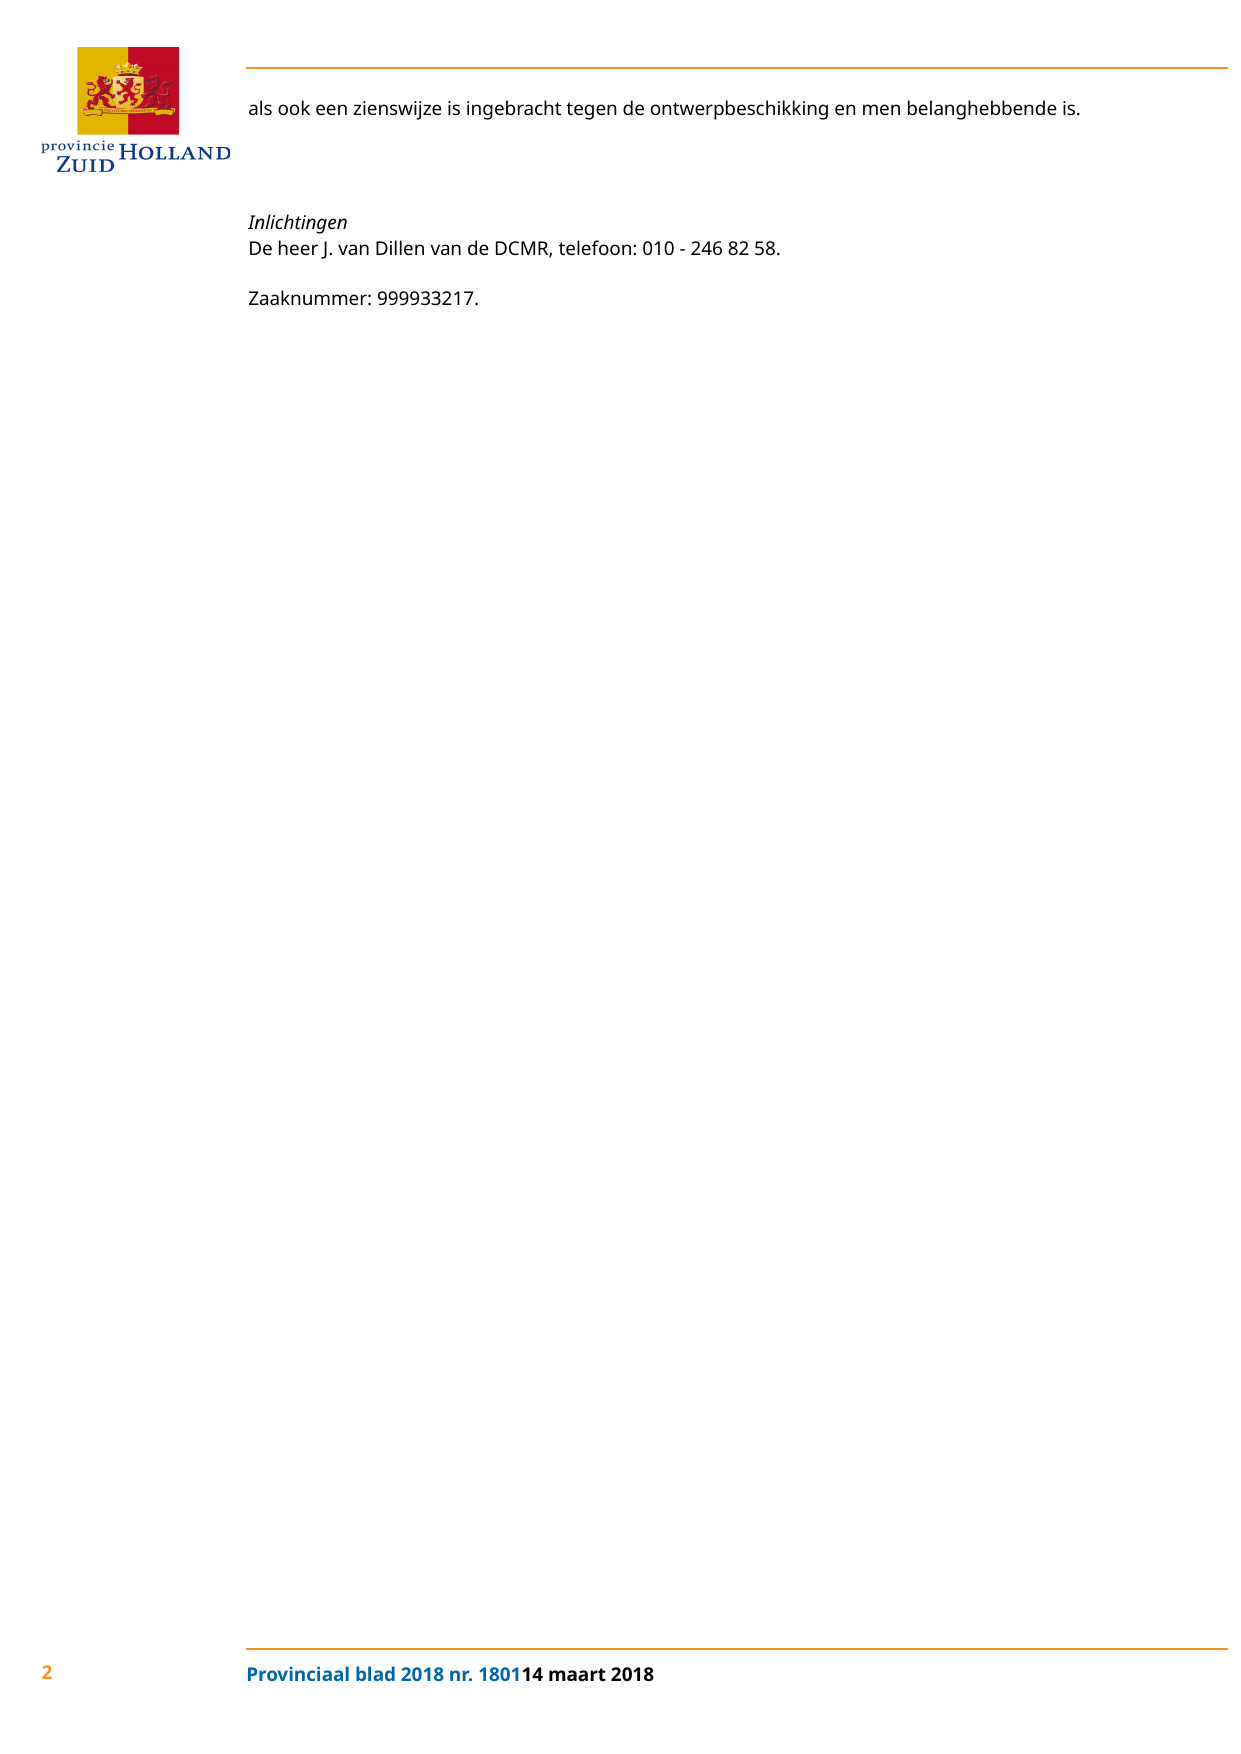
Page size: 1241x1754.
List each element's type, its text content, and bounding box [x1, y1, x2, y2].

text Zaaknummer: 999933217. [248, 285, 1152, 311]
text Inlichtingen [248, 209, 1152, 235]
picture [41, 47, 231, 172]
text als ook een zienswijze is ingebracht tegen de ontwerpbeschikking en men belanghebbende is. [248, 95, 1152, 121]
text De heer J. van Dillen van de DCMR, telefoon: 010 - 246 82 58. [248, 235, 1152, 261]
